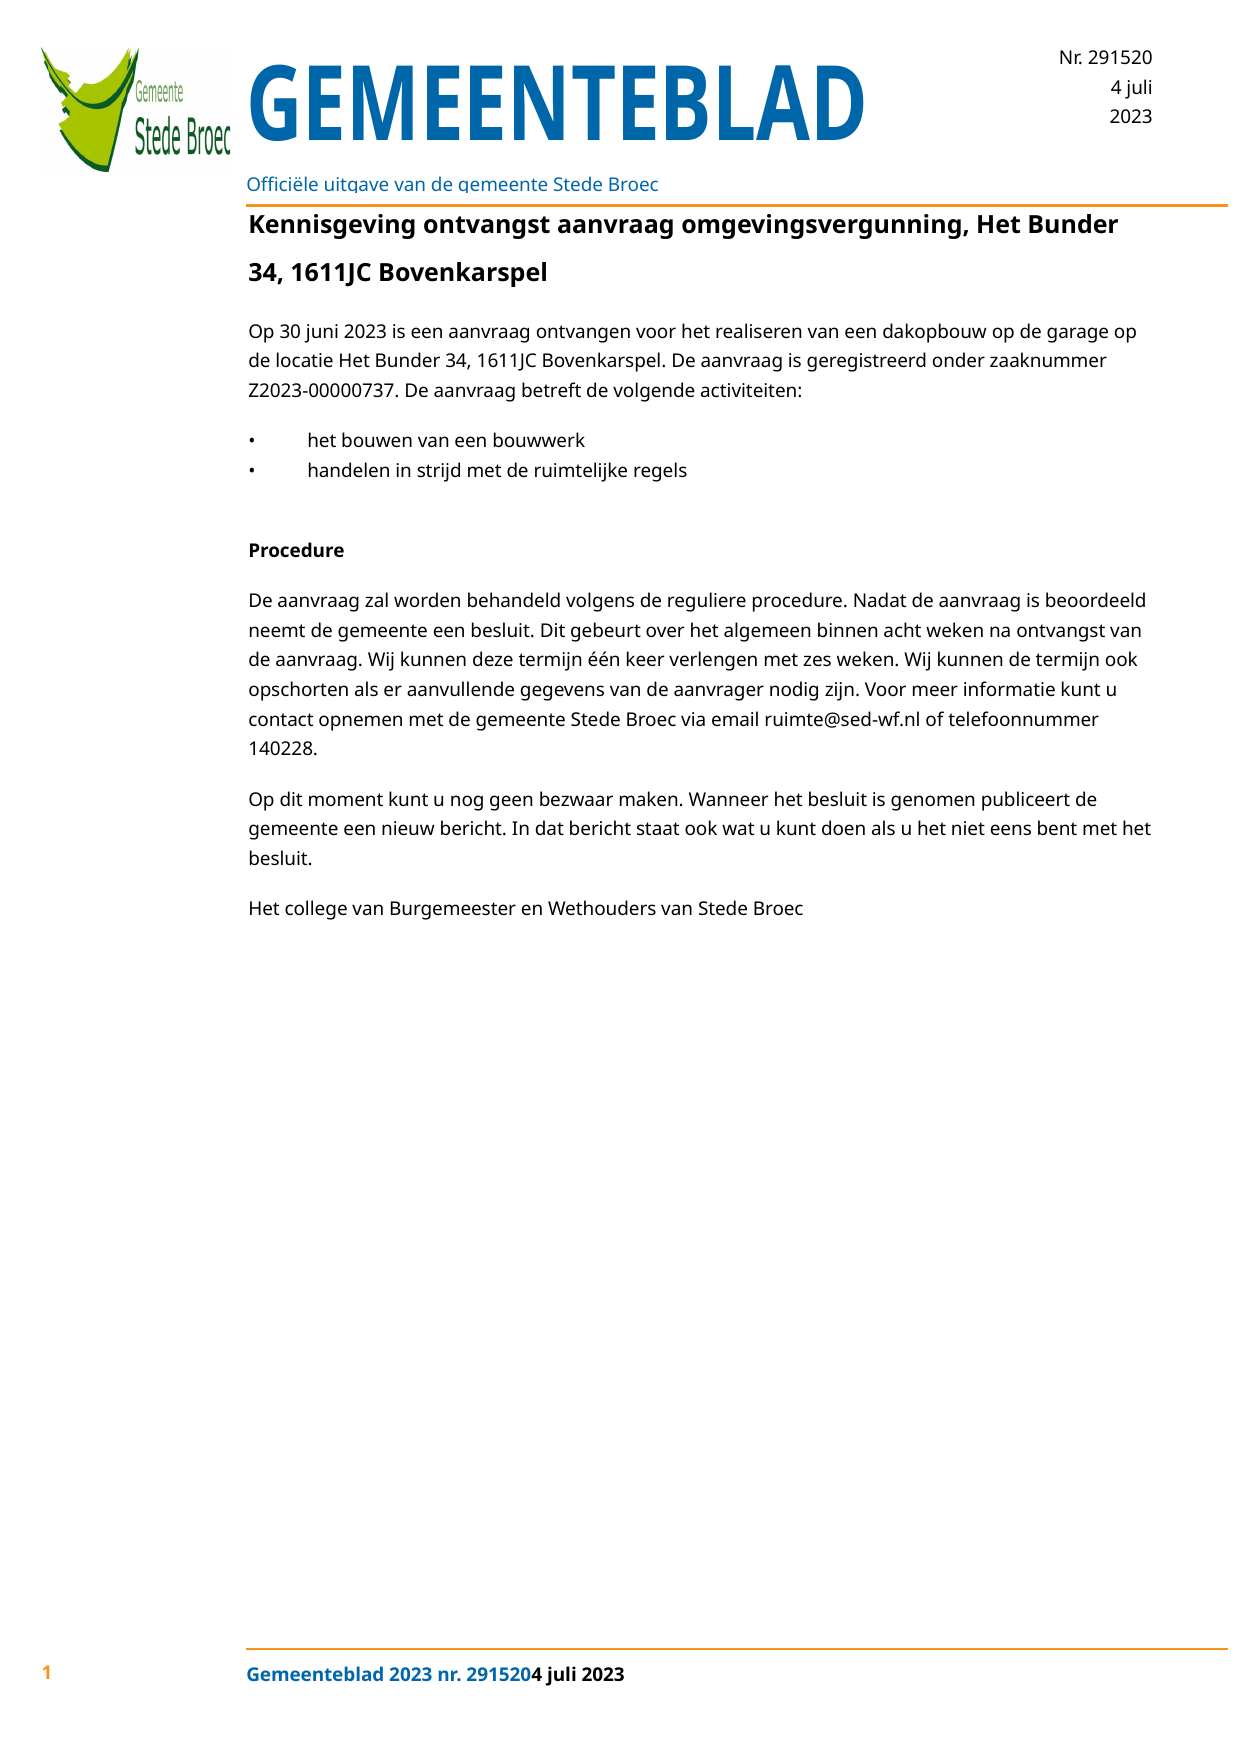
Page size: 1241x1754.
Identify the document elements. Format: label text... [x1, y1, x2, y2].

text Het college van Burgemeester en Wethouders van Stede Broec [248, 895, 1152, 921]
text Op 30 juni 2023 is een aanvraag ontvangen voor het realiseren van een dakopbouw op de garage op de locatie Het Bunder 34, 1611JC Bovenkarspel. De aanvraag is geregistreerd onder zaaknummer Z2023-00000737. De aanvraag betreft de volgende activiteiten: [248, 318, 1152, 403]
text Op dit moment kunt u nog geen bezwaar maken. Wanneer het besluit is genomen publiceert de gemeente een nieuw bericht. In dat bericht staat ook wat u kunt doen als u het niet eens bent met het besluit. [248, 786, 1152, 871]
list het bouwen van een bouwwerk [248, 427, 1152, 453]
list handelen in strijd met de ruimtelijke regels [248, 457, 1152, 483]
text Procedure [248, 537, 1152, 563]
text De aanvraag zal worden behandeld volgens de reguliere procedure. Nadat de aanvraag is beoordeeld neemt de gemeente een besluit. Dit gebeurt over het algemeen binnen acht weken na ontvangst van de aanvraag. Wij kunnen deze termijn één keer verlengen met zes weken. Wij kunnen de termijn ook opschorten als er aanvullende gegevens van de aanvrager nodig zijn. Voor meer informatie kunt u contact opnemen met de gemeente Stede Broec via email ruimte@sed-wf.nl of telefoonnummer 140228. [248, 587, 1152, 761]
text Kennisgeving ontvangst aanvraag omgevingsvergunning, Het Bunder 34, 1611JC Bovenkarspel [248, 207, 1152, 288]
picture [41, 47, 231, 172]
